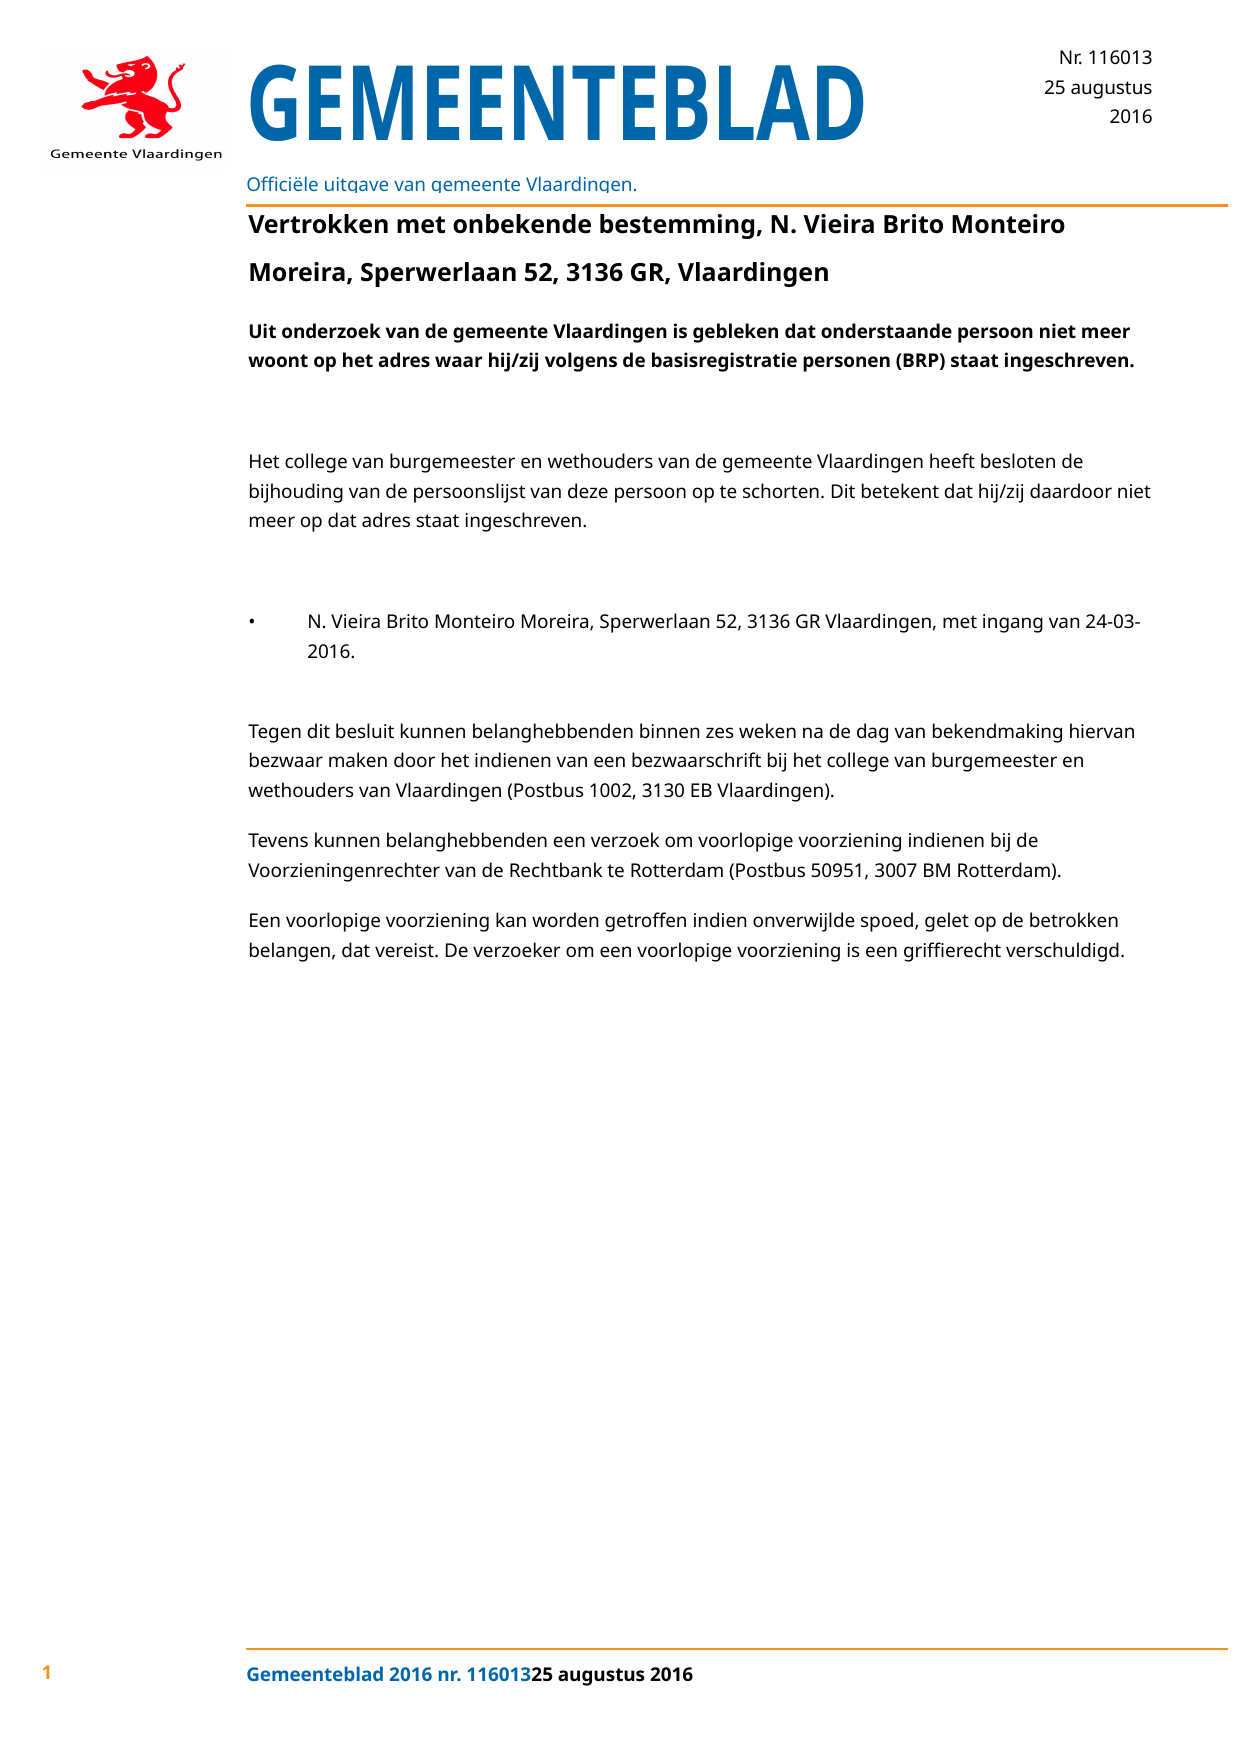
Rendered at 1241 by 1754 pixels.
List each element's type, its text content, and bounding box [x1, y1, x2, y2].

text Een voorlopige voorziening kan worden getroffen indien onverwijlde spoed, gelet op de betrokken belangen, dat vereist. De verzoeker om een voorlopige voorziening is een griffierecht verschuldigd. [248, 907, 1152, 963]
picture [41, 47, 231, 172]
text Vertrokken met onbekende bestemming, N. Vieira Brito Monteiro Moreira, Sperwerlaan 52, 3136 GR, Vlaardingen [248, 207, 1152, 288]
list N. Vieira Brito Monteiro Moreira, Sperwerlaan 52, 3136 GR Vlaardingen, met ingang van 24-03-2016. [248, 608, 1152, 664]
text Het college van burgemeester en wethouders van de gemeente Vlaardingen heeft besloten de bijhouding van de persoonslijst van deze persoon op te schorten. Dit betekent dat hij/zij daardoor niet meer op dat adres staat ingeschreven. [248, 448, 1152, 533]
text Tegen dit besluit kunnen belanghebbenden binnen zes weken na de dag van bekendmaking hiervan bezwaar maken door het indienen van een bezwaarschrift bij het college van burgemeester en wethouders van Vlaardingen (Postbus 1002, 3130 EB Vlaardingen). [248, 718, 1152, 803]
text Tevens kunnen belanghebbenden een verzoek om voorlopige voorziening indienen bij de Voorzieningenrechter van de Rechtbank te Rotterdam (Postbus 50951, 3007 BM Rotterdam). [248, 827, 1152, 883]
text Uit onderzoek van de gemeente Vlaardingen is gebleken dat onderstaande persoon niet meer woont op het adres waar hij/zij volgens de basisregistratie personen (BRP) staat ingeschreven. [248, 318, 1152, 373]
